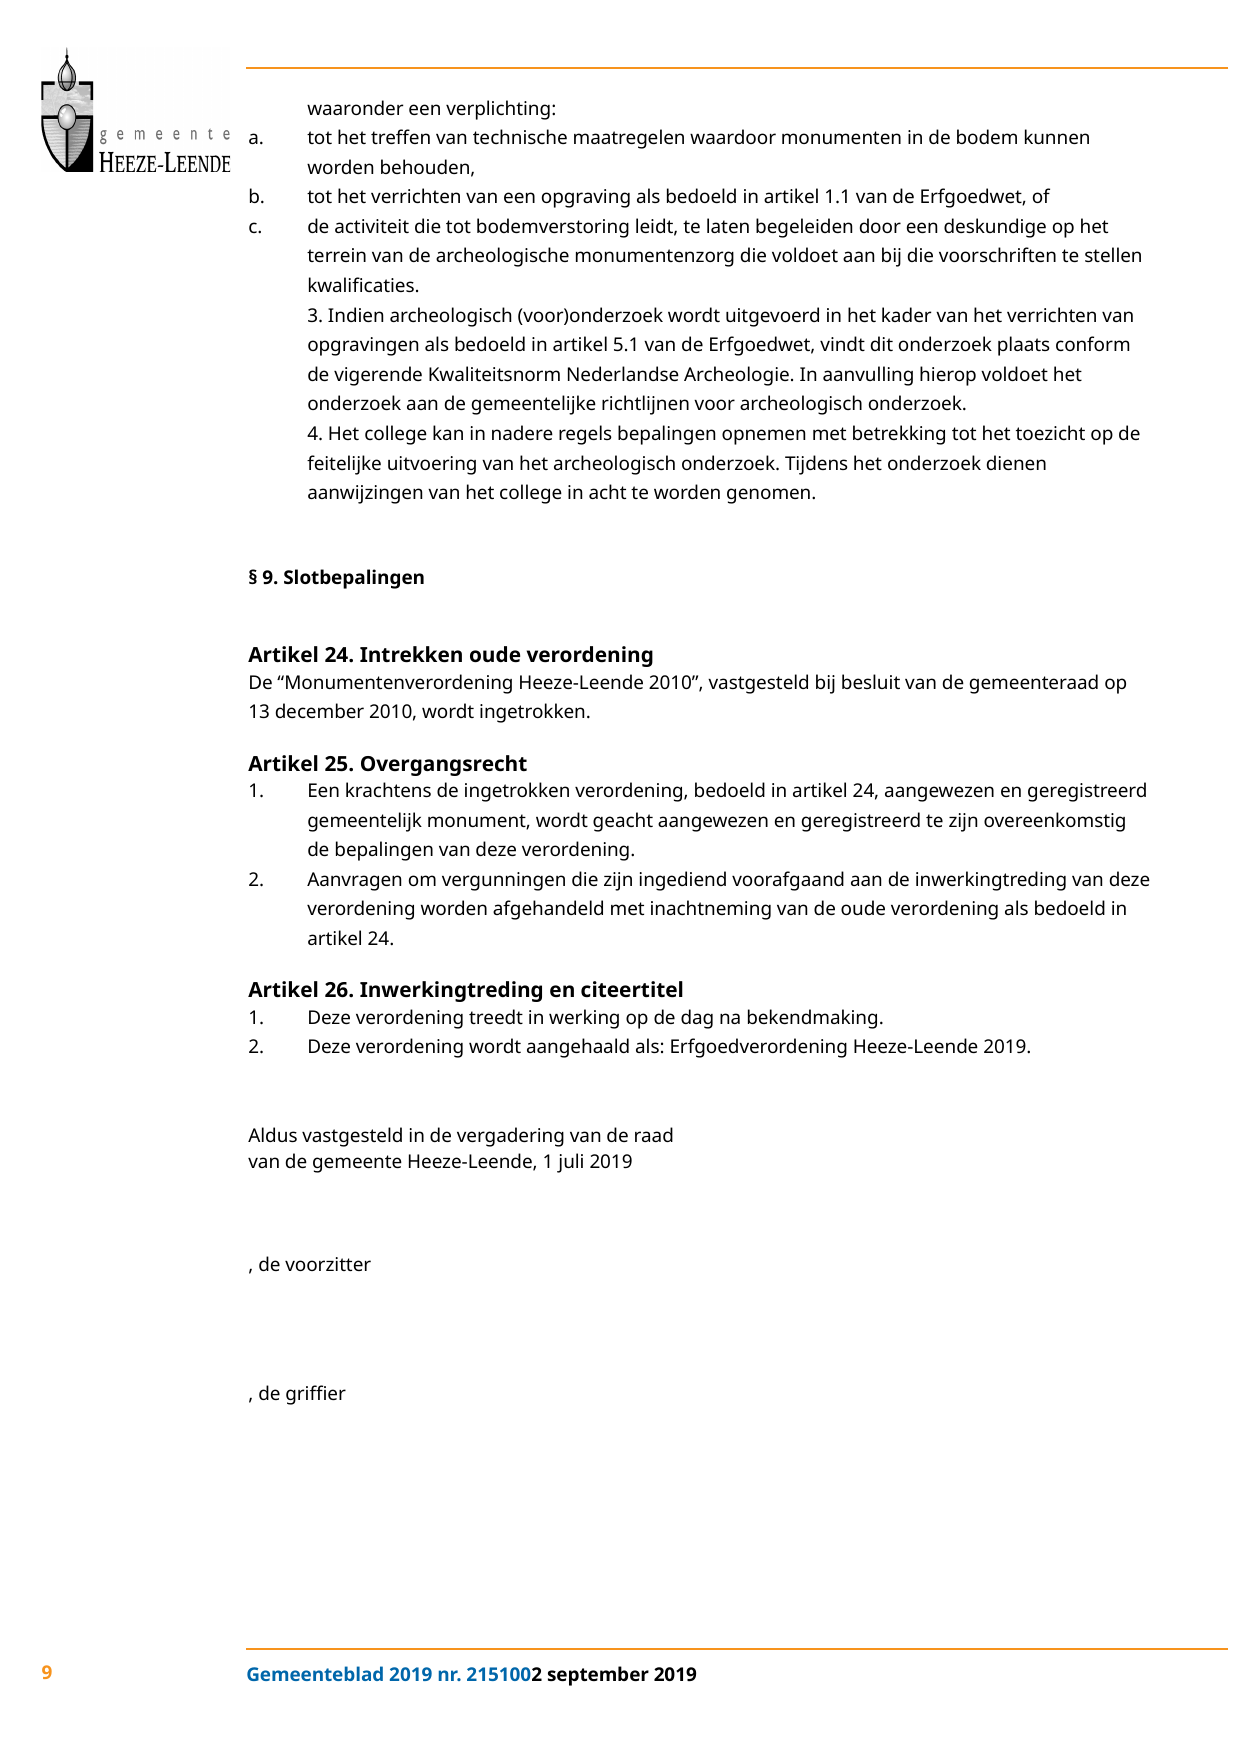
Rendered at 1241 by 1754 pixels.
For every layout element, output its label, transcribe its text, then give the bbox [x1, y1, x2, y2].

text Artikel 26. Inwerkingtreding en citeertitel [248, 976, 1152, 1004]
list Deze verordening treedt in werking op de dag na bekendmaking. [248, 1004, 1152, 1030]
list tot het verrichten van een opgraving als bedoeld in artikel 1.1 van de Erfgoedwet, of [248, 183, 1152, 209]
text , de voorzitter [248, 1251, 1152, 1277]
list de activiteit die tot bodemverstoring leidt, te laten begeleiden door een deskundige op het terrein van de archeologische monumentenzorg die voldoet aan bij die voorschriften te stellen kwalificaties. [248, 213, 1152, 298]
list Aanvragen om vergunningen die zijn ingediend voorafgaand aan de inwerkingtreding van deze verordening worden afgehandeld met inachtneming van de oude verordening als bedoeld in artikel 24. [248, 866, 1152, 951]
text Aldus vastgesteld in de vergadering van de raad [248, 1122, 1152, 1148]
list 4. Het college kan in nadere regels bepalingen opnemen met betrekking tot het toezicht op de feitelijke uitvoering van het archeologisch onderzoek. Tijdens het onderzoek dienen aanwijzingen van het college in acht te worden genomen. [248, 420, 1152, 505]
text § 9. Slotbepalingen [248, 564, 1152, 590]
list waaronder een verplichting: [248, 95, 1152, 121]
text van de gemeente Heeze-Leende, 1 juli 2019 [248, 1148, 1152, 1174]
text De “Monumentenverordening Heeze-Leende 2010”, vastgesteld bij besluit van de gemeenteraad op 13 december 2010, wordt ingetrokken. [248, 669, 1152, 724]
text , de griffier [248, 1380, 1152, 1405]
list tot het treffen van technische maatregelen waardoor monumenten in de bodem kunnen worden behouden, [248, 124, 1152, 180]
list 3. Indien archeologisch (voor)onderzoek wordt uitgevoerd in het kader van het verrichten van opgravingen als bedoeld in artikel 5.1 van de Erfgoedwet, vindt dit onderzoek plaats conform de vigerende Kwaliteitsnorm Nederlandse Archeologie. In aanvulling hierop voldoet het onderzoek aan de gemeentelijke richtlijnen voor archeologisch onderzoek. [248, 302, 1152, 416]
list Deze verordening wordt aangehaald als: Erfgoedverordening Heeze-Leende 2019. [248, 1034, 1152, 1059]
text Artikel 25. Overgangsrecht [248, 749, 1152, 777]
list Een krachtens de ingetrokken verordening, bedoeld in artikel 24, aangewezen en geregistreerd gemeentelijk monument, wordt geacht aangewezen en geregistreerd te zijn overeenkomstig de bepalingen van deze verordening. [248, 777, 1152, 862]
text Artikel 24. Intrekken oude verordening [248, 640, 1152, 669]
picture [41, 47, 231, 172]
